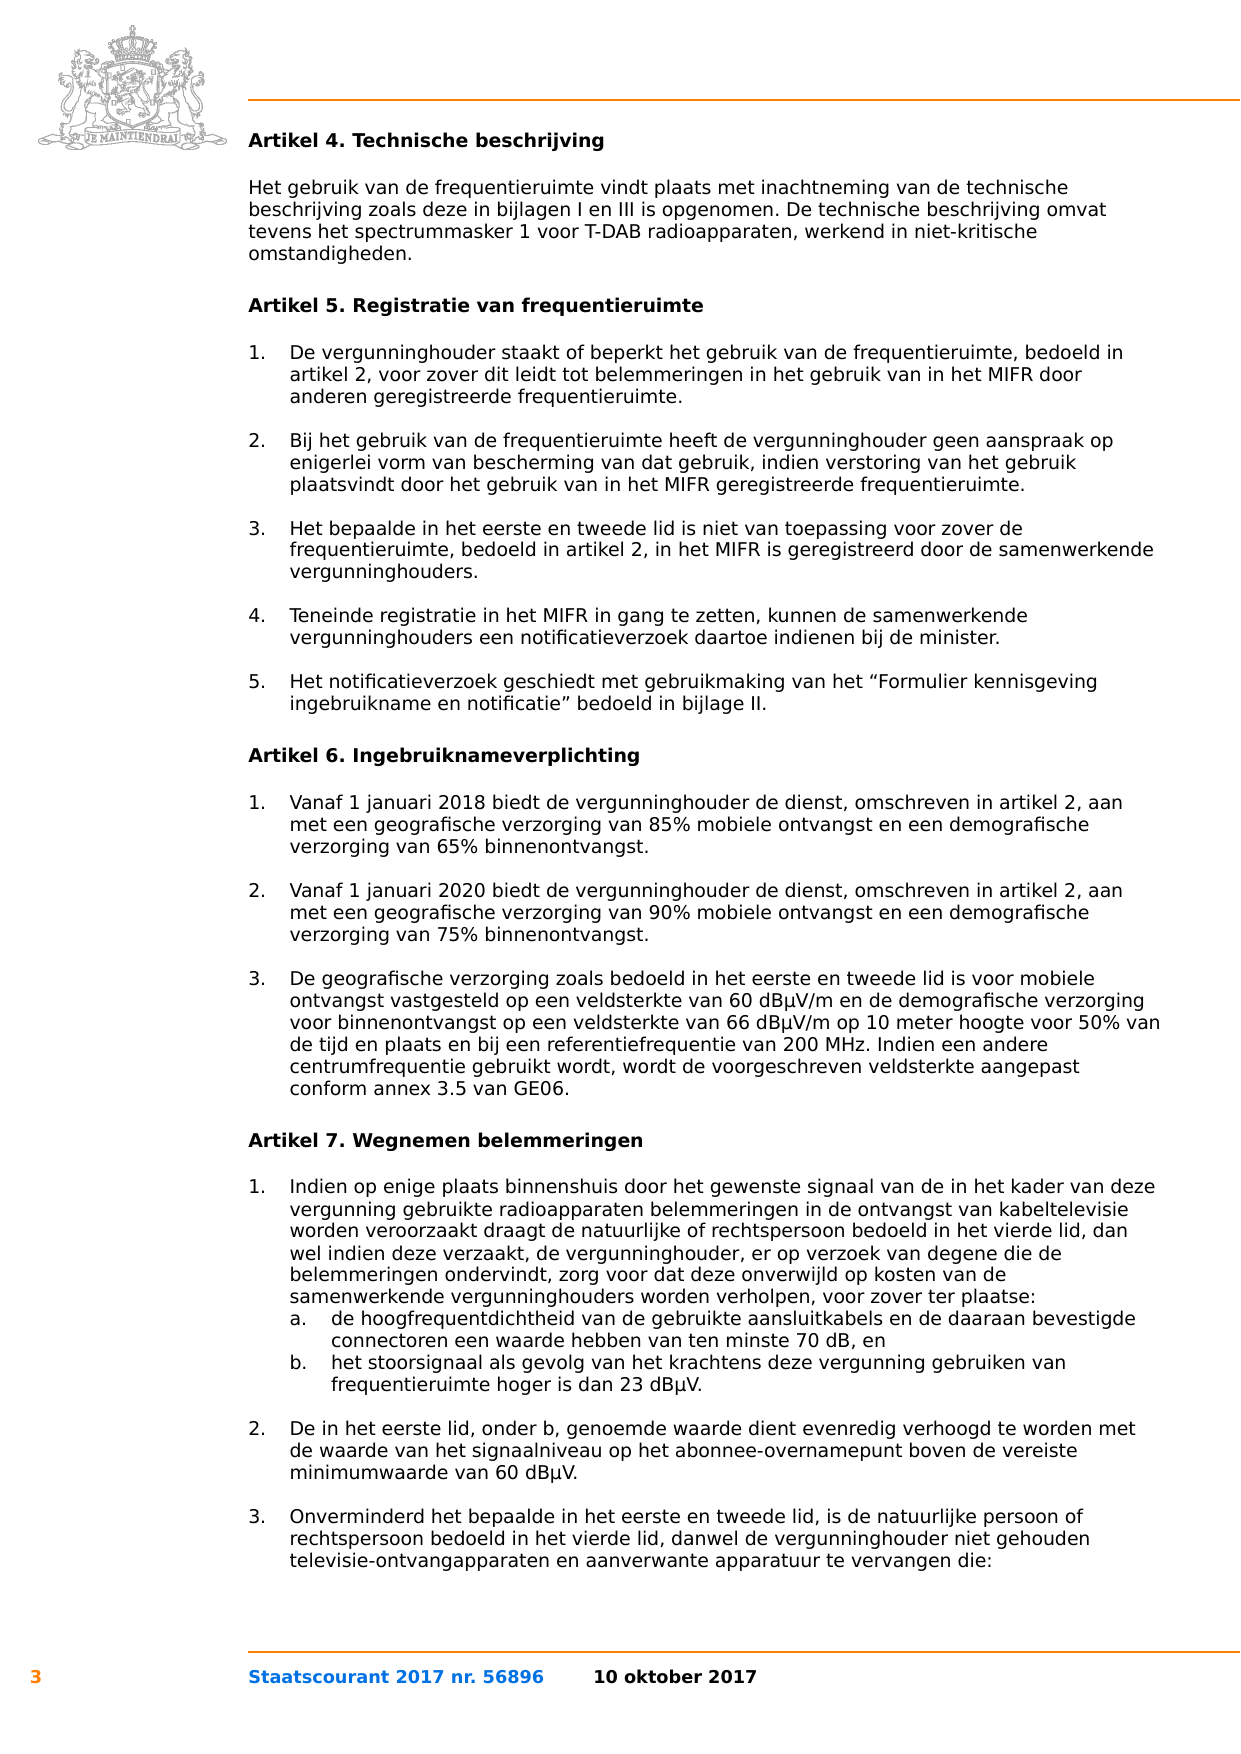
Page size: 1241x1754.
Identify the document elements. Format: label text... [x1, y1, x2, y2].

text 3. De geografische verzorging zoals bedoeld in het eerste en tweede lid is voor mobiele ontvangst vastgesteld op een veldsterkte van 60 dBµV/m en de demografische verzorging voor binnenontvangst op een veldsterkte van 66 dBµV/m op 10 meter hoogte voor 50% van de tijd en plaats en bij een referentiefrequentie van 200 MHz. Indien een andere centrumfrequentie gebruikt wordt, wordt de voorgeschreven veldsterkte aangepast conform annex 3.5 van GE06. [248, 968, 1163, 1099]
subtitle Artikel 6. Ingebruiknameverplichting [248, 745, 1163, 767]
text Het gebruik van de frequentieruimte vindt plaats met inachtneming van de technische beschrijving zoals deze in bijlagen I en III is opgenomen. De technische beschrijving omvat tevens het spectrummasker 1 voor T-DAB radioapparaten, werkend in niet-kritische omstandigheden. [248, 177, 1163, 265]
text 1. De vergunninghouder staakt of beperkt het gebruik van de frequentieruimte, bedoeld in artikel 2, voor zover dit leidt tot belemmeringen in het gebruik van in het MIFR door anderen geregistreerde frequentieruimte. [248, 342, 1163, 408]
subtitle Artikel 7. Wegnemen belemmeringen [248, 1129, 1163, 1151]
text b. het stoorsignaal als gevolg van het krachtens deze vergunning gebruiken van frequentieruimte hoger is dan 23 dBμV. [289, 1352, 1163, 1396]
text 5. Het notificatieverzoek geschiedt met gebruikmaking van het “Formulier kennisgeving ingebruikname en notificatie” bedoeld in bijlage II. [248, 671, 1163, 715]
text 2. Bij het gebruik van de frequentieruimte heeft de vergunninghouder geen aanspraak op enigerlei vorm van bescherming van dat gebruik, indien verstoring van het gebruik plaatsvindt door het gebruik van in het MIFR geregistreerde frequentieruimte. [248, 429, 1163, 496]
text 4. Teneinde registratie in het MIFR in gang te zetten, kunnen de samenwerkende vergunninghouders een notificatieverzoek daartoe indienen bij de minister. [248, 605, 1163, 649]
text 3. Het bepaalde in het eerste en tweede lid is niet van toepassing voor zover de frequentieruimte, bedoeld in artikel 2, in het MIFR is geregistreerd door de samenwerkende vergunninghouders. [248, 517, 1163, 583]
text 3. Onverminderd het bepaalde in het eerste en tweede lid, is de natuurlijke persoon of rechtspersoon bedoeld in het vierde lid, danwel de vergunninghouder niet gehouden televisie-ontvangapparaten en aanverwante apparatuur te vervangen die: [248, 1506, 1163, 1572]
text 2. De in het eerste lid, onder b, genoemde waarde dient evenredig verhoogd te worden met de waarde van het signaalniveau op het abonnee-overnamepunt boven de vereiste minimumwaarde van 60 dBμV. [248, 1418, 1163, 1484]
subtitle Artikel 4. Technische beschrijving [248, 130, 1163, 152]
picture [38, 25, 227, 150]
subtitle Artikel 5. Registratie van frequentieruimte [248, 295, 1163, 317]
text 2. Vanaf 1 januari 2020 biedt de vergunninghouder de dienst, omschreven in artikel 2, aan met een geografische verzorging van 90% mobiele ontvangst en een demografische verzorging van 75% binnenontvangst. [248, 880, 1163, 946]
text 1. Indien op enige plaats binnenshuis door het gewenste signaal van de in het kader van deze vergunning gebruikte radioapparaten belemmeringen in de ontvangst van kabeltelevisie worden veroorzaakt draagt de natuurlijke of rechtspersoon bedoeld in het vierde lid, dan wel indien deze verzaakt, de vergunninghouder, er op verzoek van degene die de belemmeringen ondervindt, zorg voor dat deze onverwijld op kosten van de samenwerkende vergunninghouders worden verholpen, voor zover ter plaatse: [248, 1176, 1163, 1308]
text 1. Vanaf 1 januari 2018 biedt de vergunninghouder de dienst, omschreven in artikel 2, aan met een geografische verzorging van 85% mobiele ontvangst en een demografische verzorging van 65% binnenontvangst. [248, 792, 1163, 858]
text a. de hoogfrequentdichtheid van de gebruikte aansluitkabels en de daaraan bevestigde connectoren een waarde hebben van ten minste 70 dB, en [289, 1308, 1163, 1352]
